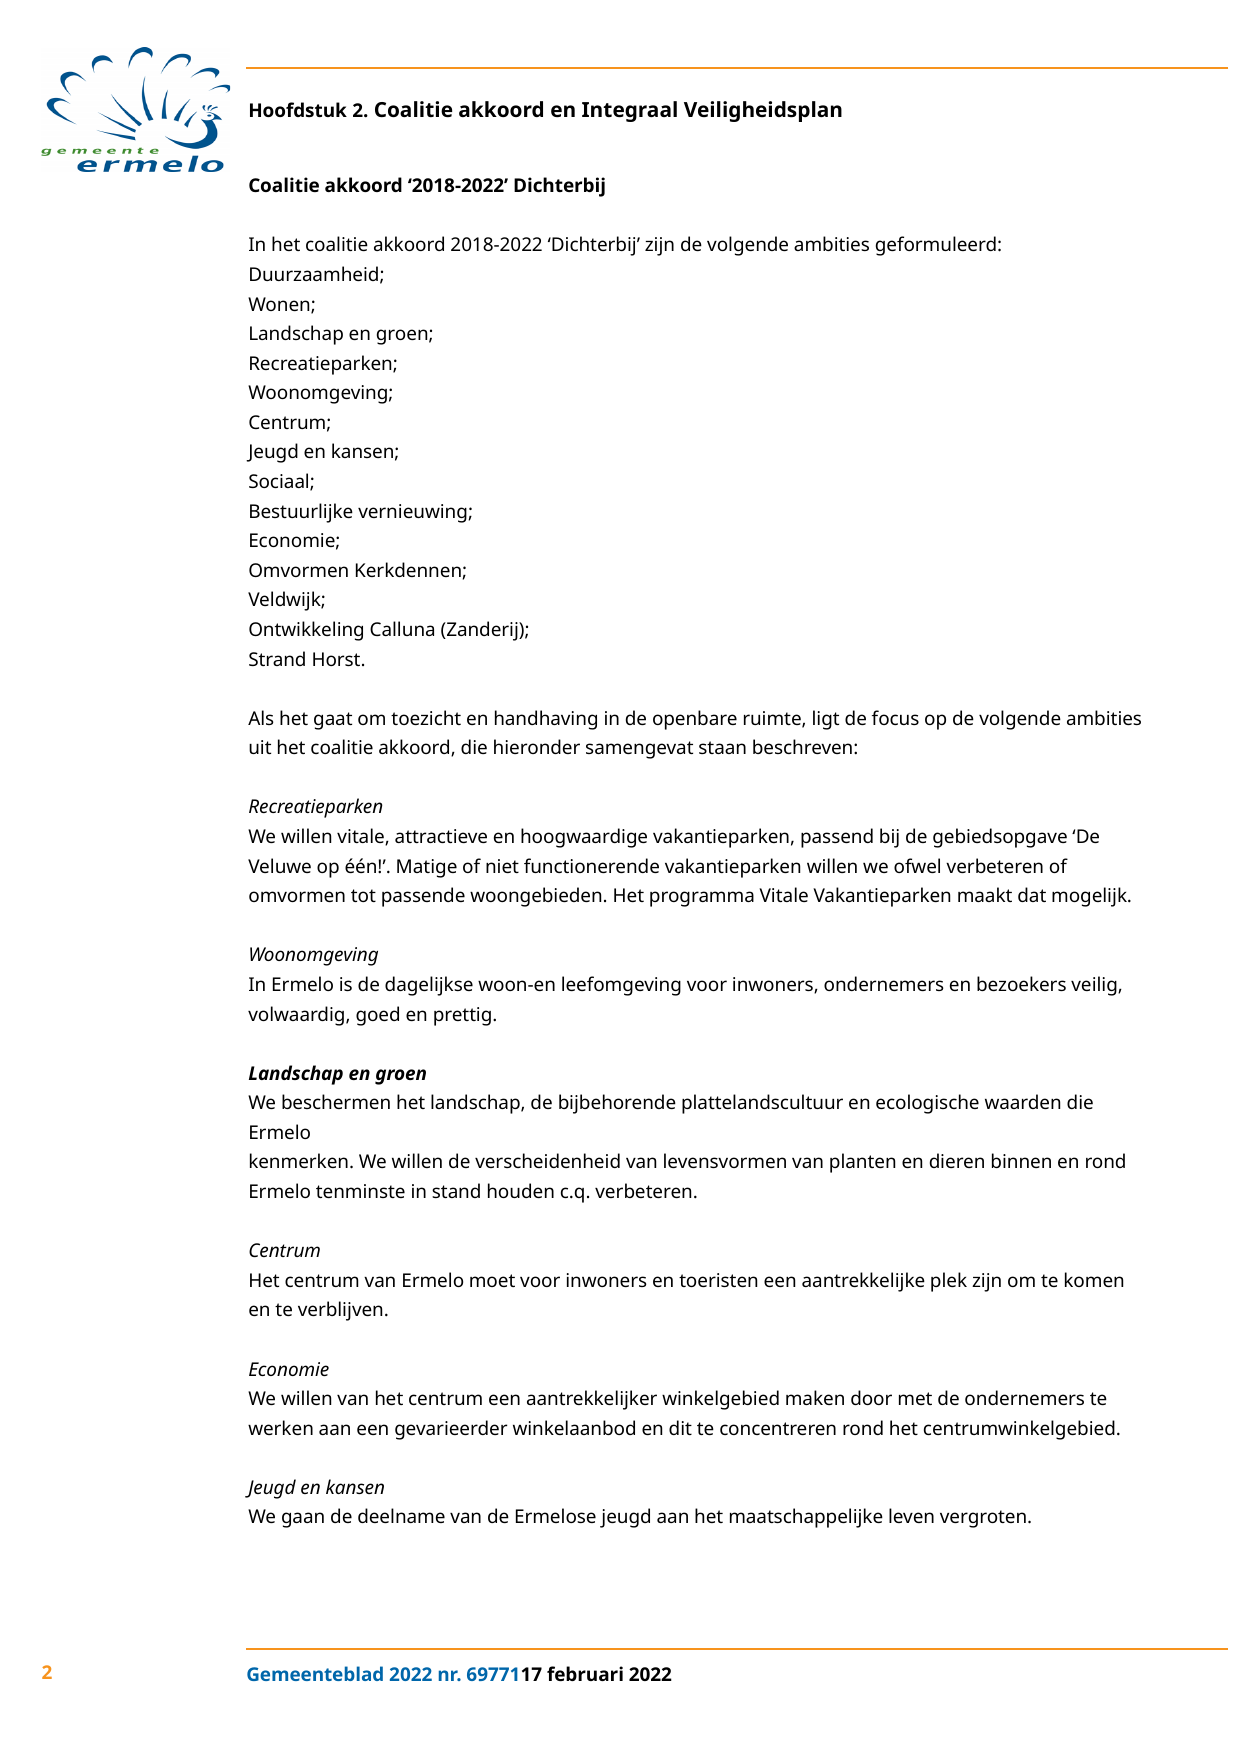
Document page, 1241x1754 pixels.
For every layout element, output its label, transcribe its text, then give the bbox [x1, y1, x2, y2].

text Recreatieparken; [248, 350, 1152, 376]
text Bestuurlijke vernieuwing; [248, 498, 1152, 524]
text We beschermen het landschap, de bijbehorende plattelandscultuur en ecologische waarden die Ermelo [248, 1089, 1152, 1145]
text In Ermelo is de dagelijkse woon-en leefomgeving voor inwoners, ondernemers en bezoekers veilig, volwaardig, goed en prettig. [248, 971, 1152, 1027]
text We gaan de deelname van de Ermelose jeugd aan het maatschappelijke leven vergroten. [248, 1504, 1152, 1529]
text Veldwijk; [248, 587, 1152, 612]
text Als het gaat om toezicht en handhaving in de openbare ruimte, ligt de focus op de volgende ambities uit het coalitie akkoord, die hieronder samengevat staan beschreven: [248, 705, 1152, 760]
text Het centrum van Ermelo moet voor inwoners en toeristen een aantrekkelijke plek zijn om te komen en te verblijven. [248, 1267, 1152, 1322]
text Omvormen Kerkdennen; [248, 557, 1152, 583]
text Woonomgeving [248, 942, 1152, 967]
text kenmerken. We willen de verscheidenheid van levensvormen van planten en dieren binnen en rond Ermelo tenminste in stand houden c.q. verbeteren. [248, 1149, 1152, 1204]
picture [41, 47, 231, 172]
text We willen van het centrum een aantrekkelijker winkelgebied maken door met de ondernemers te werken aan een gevarieerder winkelaanbod en dit te concentreren rond het centrumwinkelgebied. [248, 1385, 1152, 1441]
text We willen vitale, attractieve en hoogwaardige vakantieparken, passend bij de gebiedsopgave ‘De Veluwe op één!’. Matige of niet functionerende vakantieparken willen we ofwel verbeteren of omvormen tot passende woongebieden. Het programma Vitale Vakantieparken maakt dat mogelijk. [248, 823, 1152, 908]
text Coalitie akkoord ‘2018-2022’ Dichterbij [248, 172, 1152, 198]
text Hoofdstuk 2. Coalitie akkoord en Integraal Veiligheidsplan [248, 95, 1152, 123]
text Ontwikkeling Calluna (Zanderij); [248, 616, 1152, 642]
text Sociaal; [248, 468, 1152, 494]
text Strand Horst. [248, 646, 1152, 672]
text Duurzaamheid; [248, 261, 1152, 287]
text Centrum [248, 1237, 1152, 1263]
text Landschap en groen; [248, 320, 1152, 346]
text Jeugd en kansen; [248, 439, 1152, 464]
text Woonomgeving; [248, 379, 1152, 405]
text Economie [248, 1356, 1152, 1382]
text In het coalitie akkoord 2018-2022 ‘Dichterbij’ zijn de volgende ambities geformuleerd: [248, 232, 1152, 257]
text Wonen; [248, 291, 1152, 317]
text Economie; [248, 527, 1152, 553]
text Jeugd en kansen [248, 1474, 1152, 1500]
text Landschap en groen [248, 1060, 1152, 1086]
text Centrum; [248, 409, 1152, 435]
text Recreatieparken [248, 794, 1152, 819]
